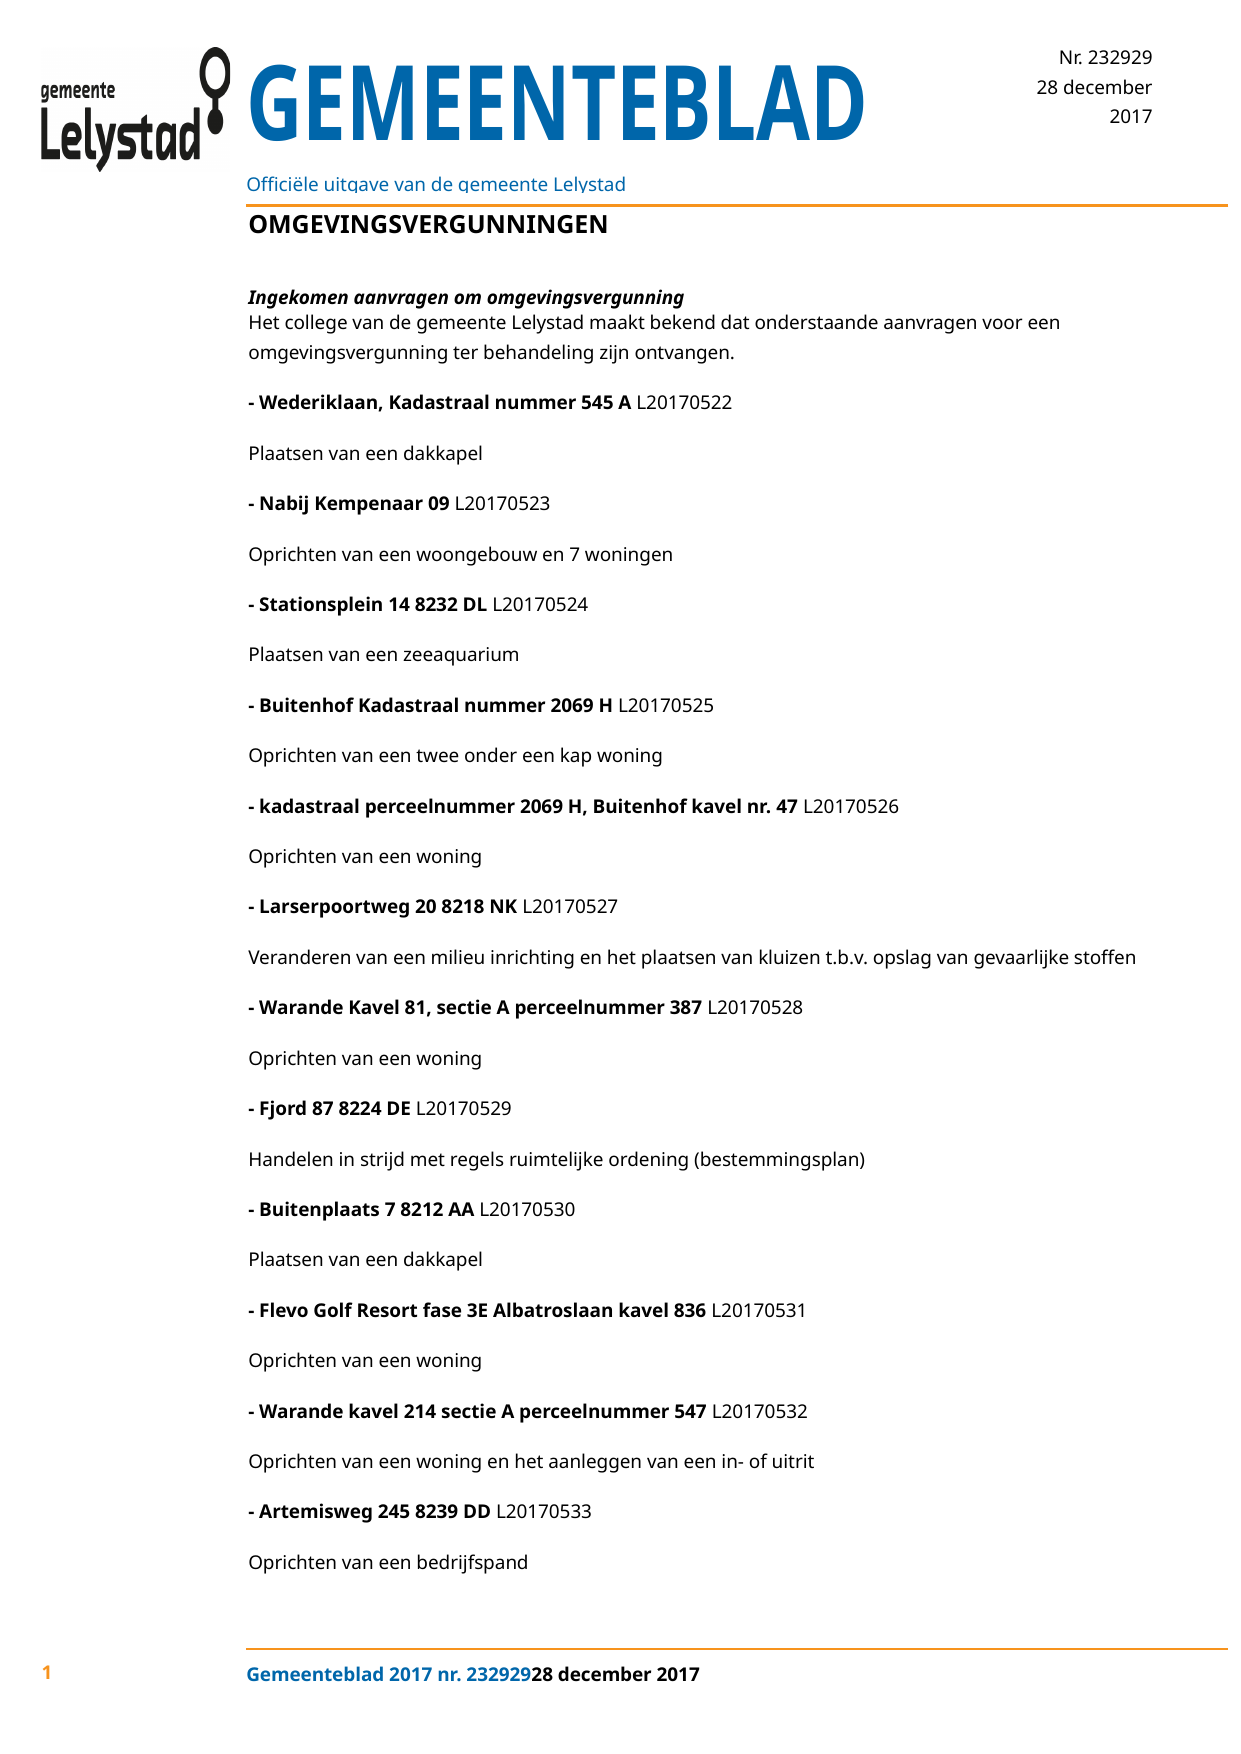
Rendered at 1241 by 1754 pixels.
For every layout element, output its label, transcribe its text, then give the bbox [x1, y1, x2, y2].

text - Flevo Golf Resort fase 3E Albatroslaan kavel 836 L20170531 [248, 1297, 1152, 1323]
text Veranderen van een milieu inrichting en het plaatsen van kluizen t.b.v. opslag van gevaarlijke stoffen [248, 944, 1152, 970]
text Plaatsen van een dakkapel [248, 1247, 1152, 1272]
text - Buitenplaats 7 8212 AA L20170530 [248, 1196, 1152, 1222]
text - Nabij Kempenaar 09 L20170523 [248, 490, 1152, 516]
text - Warande kavel 214 sectie A perceelnummer 547 L20170532 [248, 1398, 1152, 1424]
text - Stationsplein 14 8232 DL L20170524 [248, 591, 1152, 617]
text Oprichten van een bedrijfspand [248, 1549, 1152, 1575]
text Oprichten van een woning en het aanleggen van een in- of uitrit [248, 1448, 1152, 1474]
text Oprichten van een woning [248, 1347, 1152, 1373]
text - Fjord 87 8224 DE L20170529 [248, 1095, 1152, 1121]
picture [41, 47, 231, 172]
text Ingekomen aanvragen om omgevingsvergunning [248, 284, 1152, 309]
text - Larserpoortweg 20 8218 NK L20170527 [248, 894, 1152, 919]
text - kadastraal perceelnummer 2069 H, Buitenhof kavel nr. 47 L20170526 [248, 793, 1152, 819]
text Plaatsen van een dakkapel [248, 440, 1152, 466]
text Oprichten van een woning [248, 843, 1152, 869]
text Het college van de gemeente Lelystad maakt bekend dat onderstaande aanvragen voor een omgevingsvergunning ter behandeling zijn ontvangen. [248, 309, 1152, 365]
text - Artemisweg 245 8239 DD L20170533 [248, 1499, 1152, 1524]
text Oprichten van een woning [248, 1045, 1152, 1071]
text - Warande Kavel 81, sectie A perceelnummer 387 L20170528 [248, 994, 1152, 1020]
text Oprichten van een twee onder een kap woning [248, 742, 1152, 768]
text Oprichten van een woongebouw en 7 woningen [248, 541, 1152, 567]
text - Wederiklaan, Kadastraal nummer 545 A L20170522 [248, 389, 1152, 415]
text - Buitenhof Kadastraal nummer 2069 H L20170525 [248, 692, 1152, 718]
text OMGEVINGSVERGUNNINGEN [248, 207, 1152, 241]
text Handelen in strijd met regels ruimtelijke ordening (bestemmingsplan) [248, 1146, 1152, 1172]
text Plaatsen van een zeeaquarium [248, 642, 1152, 667]
